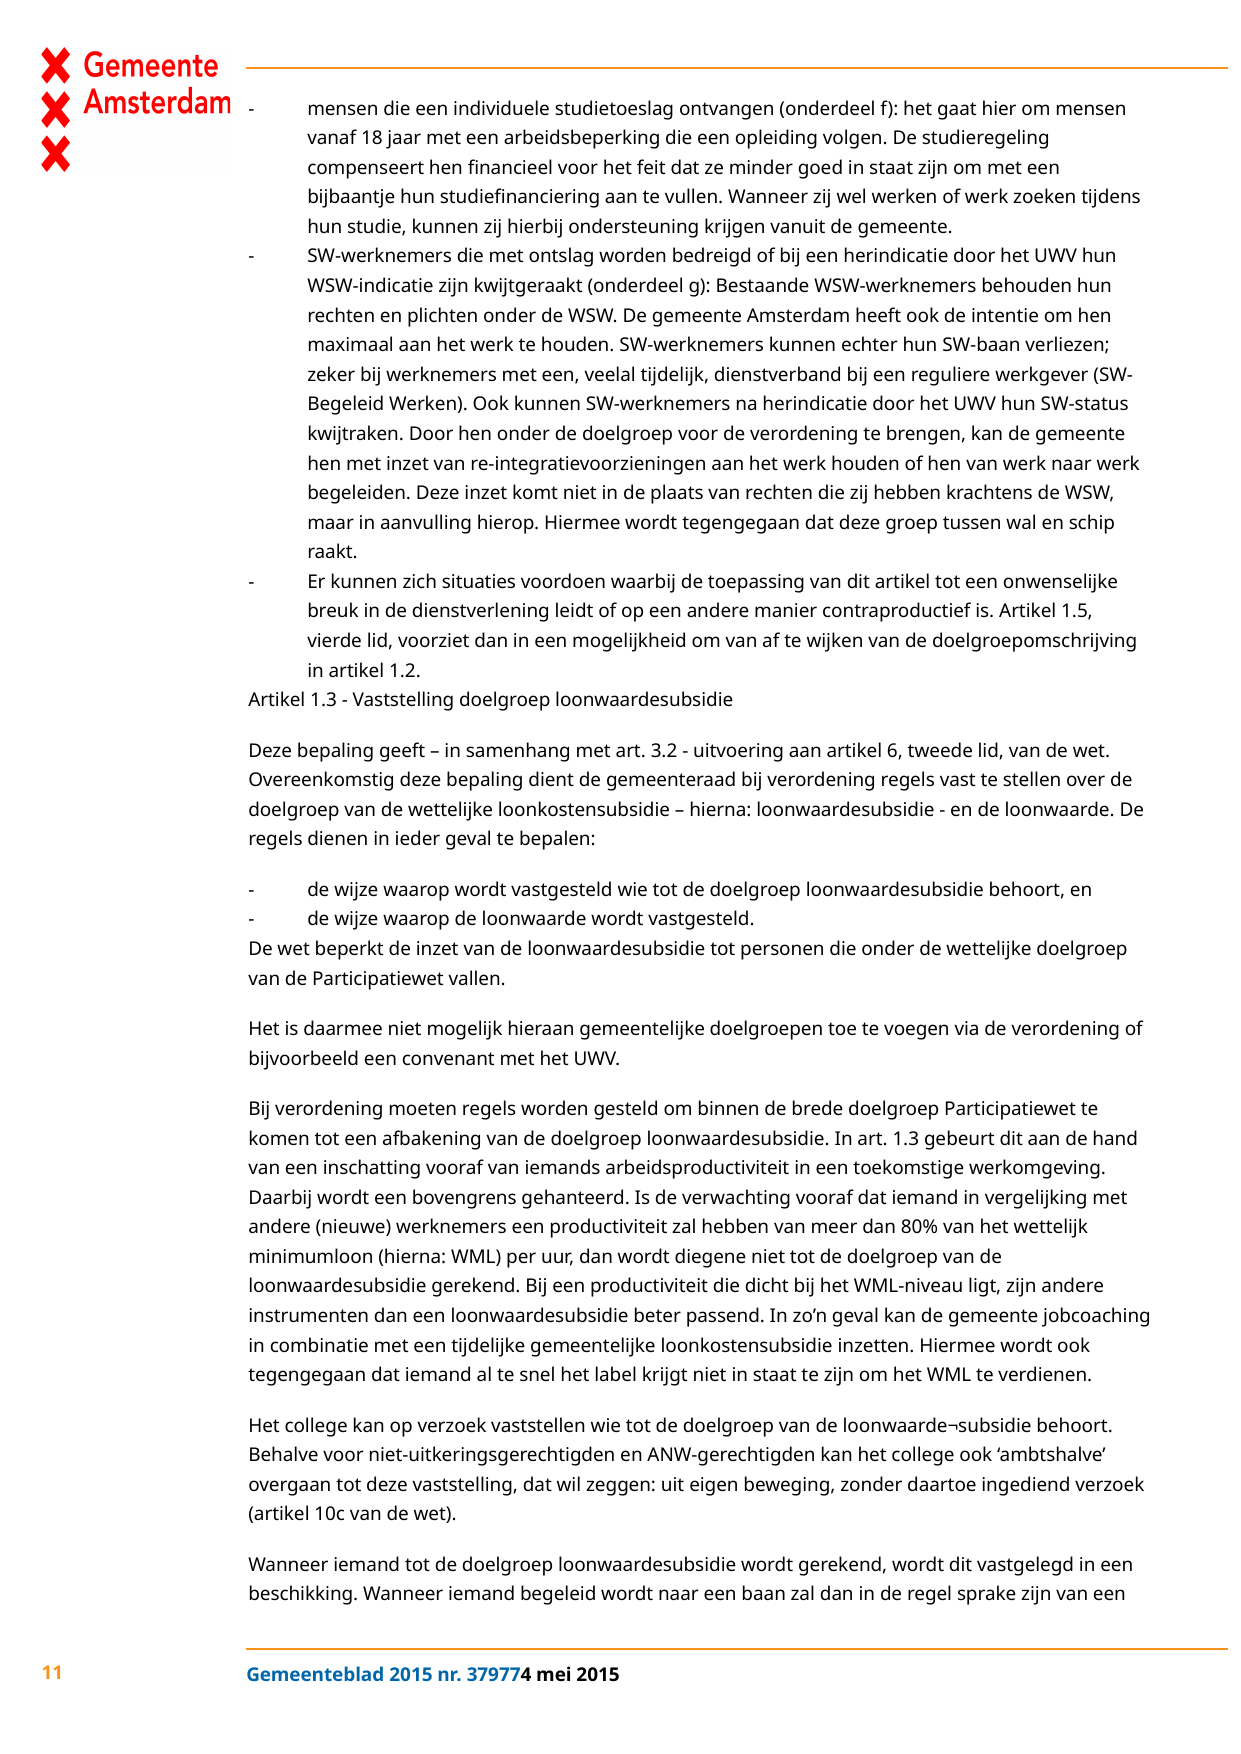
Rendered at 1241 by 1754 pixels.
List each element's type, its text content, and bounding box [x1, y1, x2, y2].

list de wijze waarop de loonwaarde wordt vastgesteld. [248, 906, 1152, 931]
list de wijze waarop wordt vastgesteld wie tot de doelgroep loonwaardesubsidie behoort, en [248, 876, 1152, 902]
picture [41, 47, 231, 172]
list SW-werknemers die met ontslag worden bedreigd of bij een herindicatie door het UWV hun WSW-indicatie zijn kwijtgeraakt (onderdeel g): Bestaande WSW-werknemers behouden hun rechten en plichten onder de WSW. De gemeente Amsterdam heeft ook de intentie om hen maximaal aan het werk te houden. SW-werknemers kunnen echter hun SW-baan verliezen; zeker bij werknemers met een, veelal tijdelijk, dienstverband bij een reguliere werkgever (SW-Begeleid Werken). Ook kunnen SW-werknemers na herindicatie door het UWV hun SW-status kwijtraken. Door hen onder de doelgroep voor de verordening te brengen, kan de gemeente hen met inzet van re-integratievoorzieningen aan het werk houden of hen van werk naar werk begeleiden. Deze inzet komt niet in de plaats van rechten die zij hebben krachtens de WSW, maar in aanvulling hierop. Hiermee wordt tegengegaan dat deze groep tussen wal en schip raakt. [248, 243, 1152, 564]
text Deze bepaling geeft – in samenhang met art. 3.2 - uitvoering aan artikel 6, tweede lid, van de wet. Overeenkomstig deze bepaling dient de gemeenteraad bij verordening regels vast te stellen over de doelgroep van de wettelijke loonkostensubsidie – hierna: loonwaardesubsidie - en de loonwaarde. De regels dienen in ieder geval te bepalen: [248, 737, 1152, 851]
text Wanneer iemand tot de doelgroep loonwaardesubsidie wordt gerekend, wordt dit vastgelegd in een beschikking. Wanneer iemand begeleid wordt naar een baan zal dan in de regel sprake zijn van een [248, 1551, 1152, 1606]
text De wet beperkt de inzet van de loonwaardesubsidie tot personen die onder de wettelijke doelgroep van de Participatiewet vallen. [248, 935, 1152, 991]
text Artikel 1.3 - Vaststelling doelgroep loonwaardesubsidie [248, 686, 1152, 712]
text Het college kan op verzoek vaststellen wie tot de doelgroep van de loonwaarde¬subsidie behoort. Behalve voor niet-uitkeringsgerechtigden en ANW-gerechtigden kan het college ook ‘ambtshalve’ overgaan tot deze vaststelling, dat wil zeggen: uit eigen beweging, zonder daartoe ingediend verzoek (artikel 10c van de wet). [248, 1412, 1152, 1526]
text Bij verordening moeten regels worden gesteld om binnen de brede doelgroep Participatiewet te komen tot een afbakening van de doelgroep loonwaardesubsidie. In art. 1.3 gebeurt dit aan de hand van een inschatting vooraf van iemands arbeidsproductiviteit in een toekomstige werkomgeving. Daarbij wordt een bovengrens gehanteerd. Is de verwachting vooraf dat iemand in vergelijking met andere (nieuwe) werknemers een productiviteit zal hebben van meer dan 80% van het wettelijk minimumloon (hierna: WML) per uur, dan wordt diegene niet tot de doelgroep van de loonwaardesubsidie gerekend. Bij een productiviteit die dicht bij het WML-niveau ligt, zijn andere instrumenten dan een loonwaardesubsidie beter passend. In zo’n geval kan de gemeente jobcoaching in combinatie met een tijdelijke gemeentelijke loonkostensubsidie inzetten. Hiermee wordt ook tegengegaan dat iemand al te snel het label krijgt niet in staat te zijn om het WML te verdienen. [248, 1095, 1152, 1387]
text Het is daarmee niet mogelijk hieraan gemeentelijke doelgroepen toe te voegen via de verordening of bijvoorbeeld een convenant met het UWV. [248, 1015, 1152, 1071]
list mensen die een individuele studietoeslag ontvangen (onderdeel f): het gaat hier om mensen vanaf 18 jaar met een arbeidsbeperking die een opleiding volgen. De studieregeling compenseert hen financieel voor het feit dat ze minder goed in staat zijn om met een bijbaantje hun studiefinanciering aan te vullen. Wanneer zij wel werken of werk zoeken tijdens hun studie, kunnen zij hierbij ondersteuning krijgen vanuit de gemeente. [248, 95, 1152, 239]
list Er kunnen zich situaties voordoen waarbij de toepassing van dit artikel tot een onwenselijke breuk in de dienstverlening leidt of op een andere manier contraproductief is. Artikel 1.5, vierde lid, voorziet dan in een mogelijkheid om van af te wijken van de doelgroepomschrijving in artikel 1.2. [248, 568, 1152, 683]
